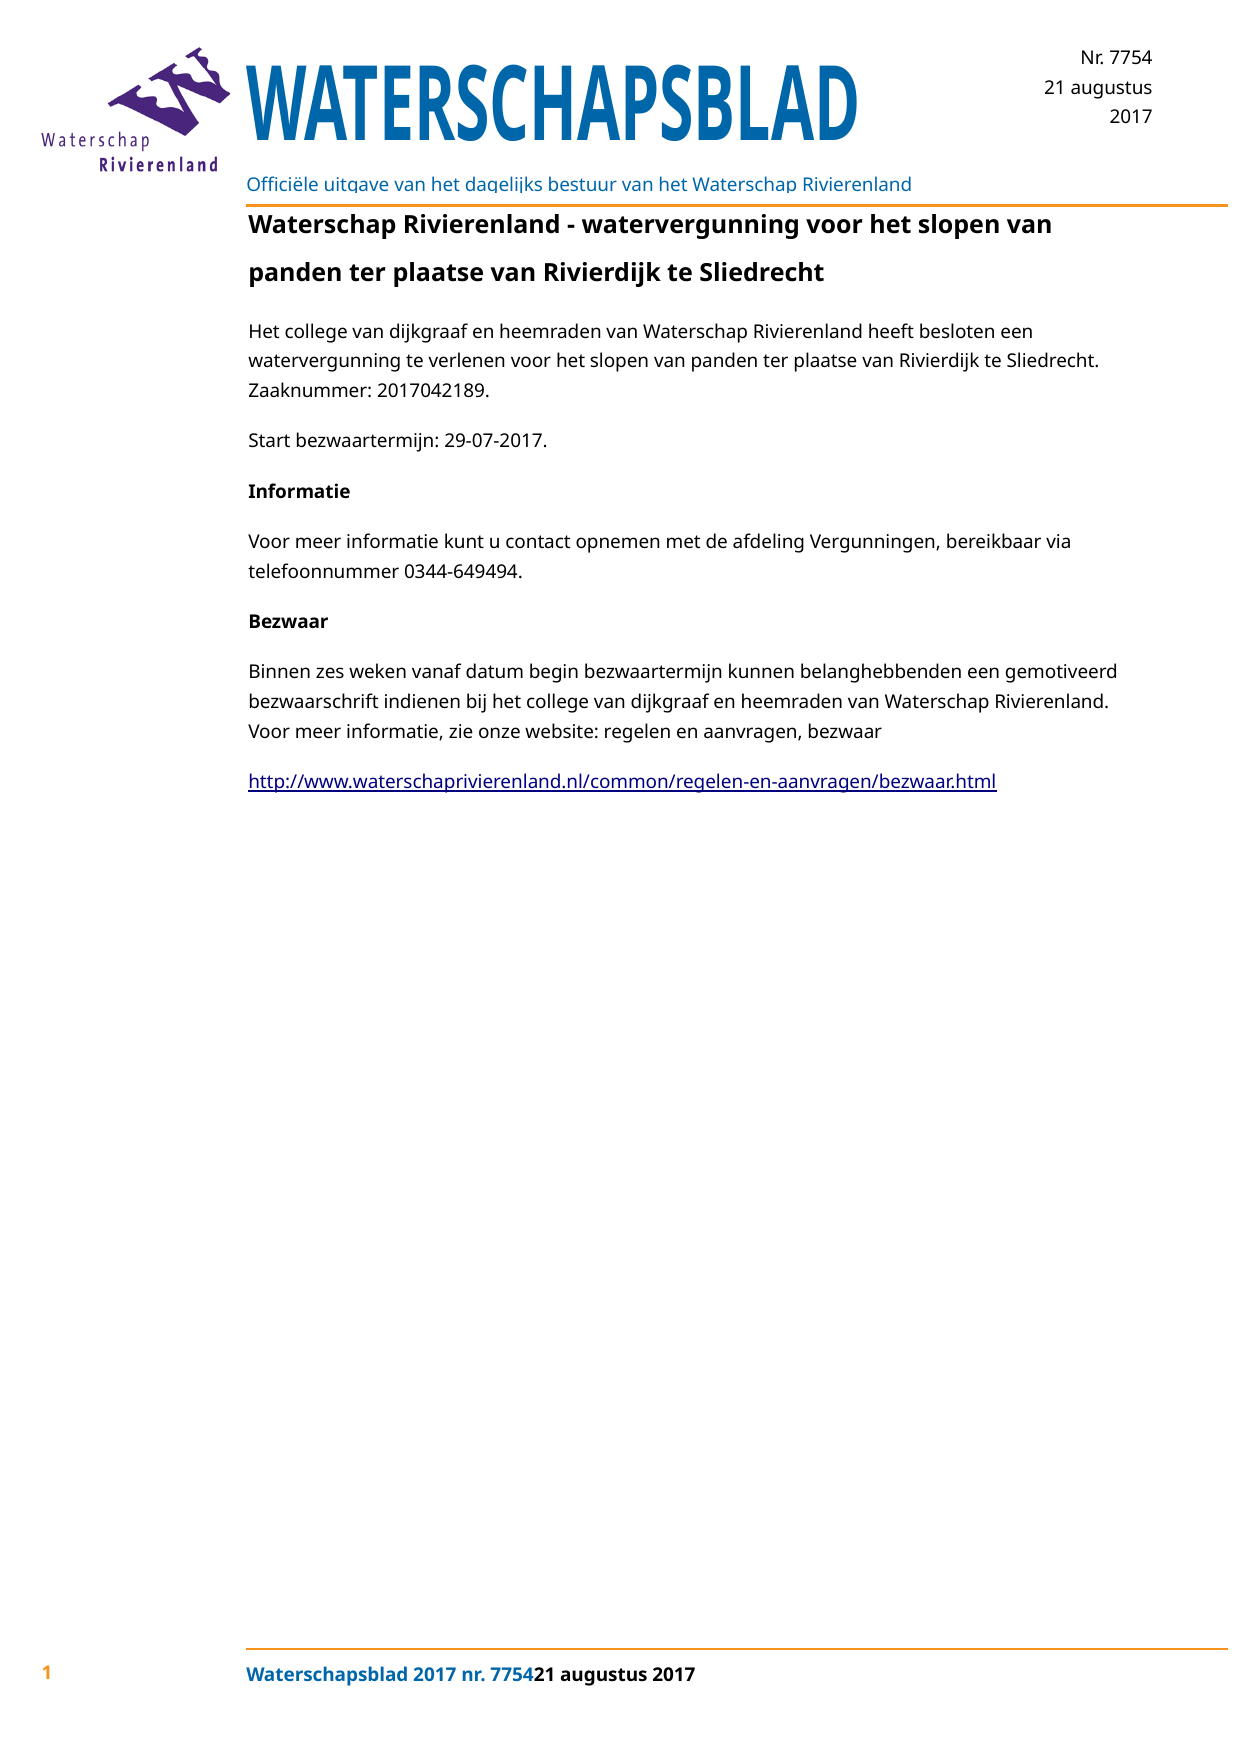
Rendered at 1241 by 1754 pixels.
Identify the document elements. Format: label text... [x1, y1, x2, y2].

text Bezwaar [248, 608, 1152, 634]
text Informatie [248, 478, 1152, 504]
text Het college van dijkgraaf en heemraden van Waterschap Rivierenland heeft besloten een watervergunning te verlenen voor het slopen van panden ter plaatse van Rivierdijk te Sliedrecht. Zaaknummer: 2017042189. [248, 318, 1152, 403]
text Binnen zes weken vanaf datum begin bezwaartermijn kunnen belanghebbenden een gemotiveerd bezwaarschrift indienen bij het college van dijkgraaf en heemraden van Waterschap Rivierenland. Voor meer informatie, zie onze website: regelen en aanvragen, bezwaar [248, 659, 1152, 744]
text Start bezwaartermijn: 29-07-2017. [248, 427, 1152, 453]
text http://www.waterschaprivierenland.nl/common/regelen-en-aanvragen/bezwaar.html [248, 768, 1152, 794]
picture [41, 47, 231, 172]
text Waterschap Rivierenland - watervergunning voor het slopen van panden ter plaatse van Rivierdijk te Sliedrecht [248, 207, 1152, 288]
text Voor meer informatie kunt u contact opnemen met de afdeling Vergunningen, bereikbaar via telefoonnummer 0344-649494. [248, 528, 1152, 584]
